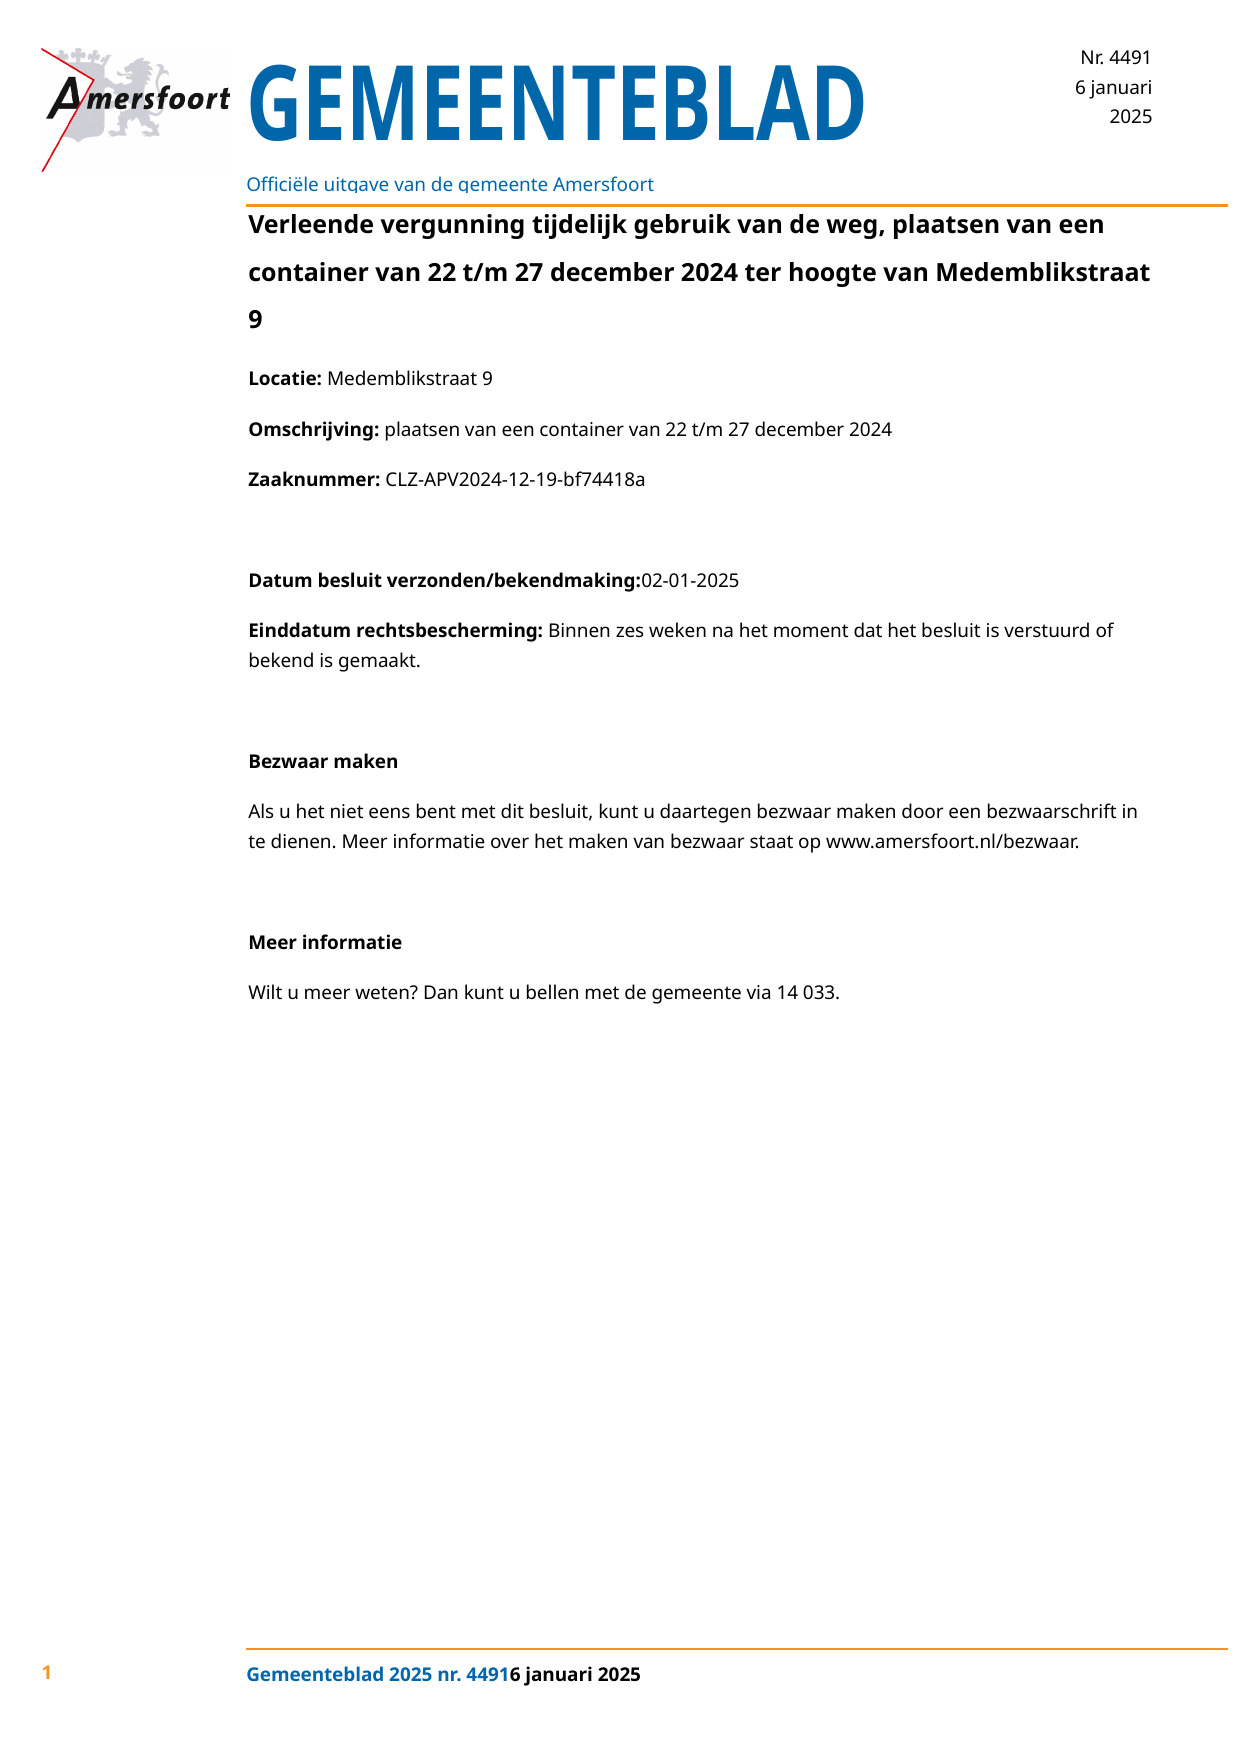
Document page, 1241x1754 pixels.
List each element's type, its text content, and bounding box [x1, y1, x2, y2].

text Einddatum rechtsbescherming: Binnen zes weken na het moment dat het besluit is verstuurd of bekend is gemaakt. [248, 618, 1152, 673]
text Bezwaar maken [248, 748, 1152, 774]
text Locatie: Medemblikstraat 9 [248, 366, 1152, 391]
picture [41, 47, 231, 172]
text Wilt u meer weten? Dan kunt u bellen met de gemeente via 14 033. [248, 979, 1152, 1005]
text Zaaknummer: CLZ-APV2024-12-19-bf74418a [248, 466, 1152, 492]
text Datum besluit verzonden/bekendmaking:02-01-2025 [248, 567, 1152, 593]
text Verleende vergunning tijdelijk gebruik van de weg, plaatsen van een container van 22 t/m 27 december 2024 ter hoogte van Medemblikstraat 9 [248, 207, 1152, 336]
text Omschrijving: plaatsen van een container van 22 t/m 27 december 2024 [248, 416, 1152, 442]
text Als u het niet eens bent met dit besluit, kunt u daartegen bezwaar maken door een bezwaarschrift in te dienen. Meer informatie over het maken van bezwaar staat op www.amersfoort.nl/bezwaar. [248, 798, 1152, 854]
text Meer informatie [248, 929, 1152, 954]
